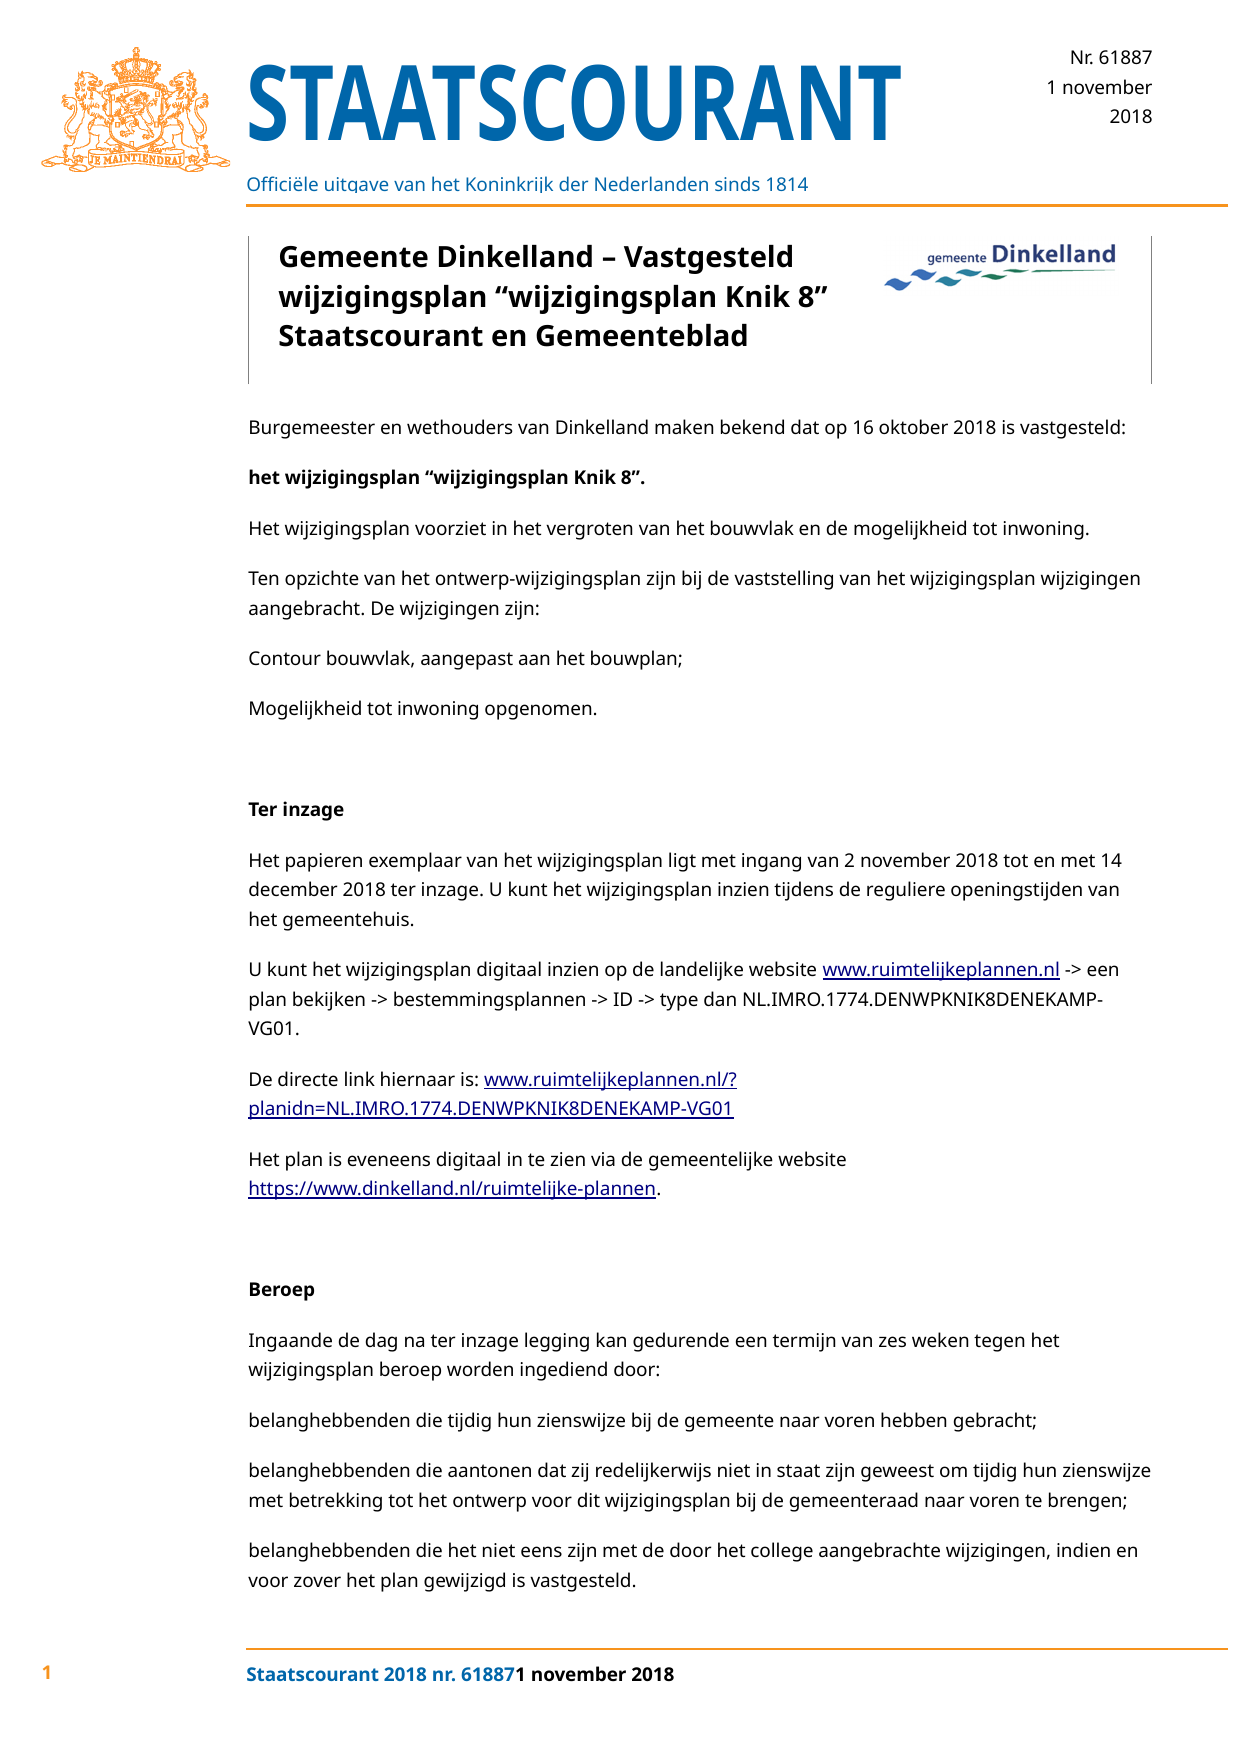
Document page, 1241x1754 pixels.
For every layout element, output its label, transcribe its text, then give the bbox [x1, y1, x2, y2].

text Ter inzage [248, 796, 1152, 822]
picture [882, 236, 1119, 296]
text Contour bouwvlak, aangepast aan het bouwplan; [248, 645, 1152, 671]
text belanghebbenden die tijdig hun zienswijze bij de gemeente naar voren hebben gebracht; [248, 1407, 1152, 1433]
table_header [850, 236, 1151, 384]
text De directe link hiernaar is: www.ruimtelijkeplannen.nl/?planidn=NL.IMRO.1774.DENWPKNIK8DENEKAMP-VG01 [248, 1066, 1152, 1121]
text Het plan is eveneens digitaal in te zien via de gemeentelijke website https://www.dinkelland.nl/ruimtelijke-plannen. [248, 1146, 1152, 1201]
picture [41, 47, 231, 172]
text Burgemeester en wethouders van Dinkelland maken bekend dat op 16 oktober 2018 is vastgesteld: [248, 414, 1152, 440]
text Het wijzigingsplan voorziet in het vergroten van het bouwvlak en de mogelijkheid tot inwoning. [248, 515, 1152, 541]
text het wijzigingsplan “wijzigingsplan Knik 8”. [248, 464, 1152, 490]
text belanghebbenden die aantonen dat zij redelijkerwijs niet in staat zijn geweest om tijdig hun zienswijze met betrekking tot het ontwerp voor dit wijzigingsplan bij de gemeenteraad naar voren te brengen; [248, 1457, 1152, 1513]
text belanghebbenden die het niet eens zijn met de door het college aangebrachte wijzigingen, indien en voor zover het plan gewijzigd is vastgesteld. [248, 1537, 1152, 1593]
text Ingaande de dag na ter inzage legging kan gedurende een termijn van zes weken tegen het wijzigingsplan beroep worden ingediend door: [248, 1327, 1152, 1382]
text Ten opzichte van het ontwerp-wijzigingsplan zijn bij de vaststelling van het wijzigingsplan wijzigingen aangebracht. De wijzigingen zijn: [248, 565, 1152, 621]
table_header Gemeente Dinkelland – Vastgesteld wijzigingsplan “wijzigingsplan Knik 8” Staatscourant en Gemeenteblad [249, 236, 850, 384]
text Beroep [248, 1276, 1152, 1302]
text Het papieren exemplaar van het wijzigingsplan ligt met ingang van 2 november 2018 tot en met 14 december 2018 ter inzage. U kunt het wijzigingsplan inzien tijdens de reguliere openingstijden van het gemeentehuis. [248, 847, 1152, 932]
text Mogelijkheid tot inwoning opgenomen. [248, 696, 1152, 721]
text U kunt het wijzigingsplan digitaal inzien op de landelijke website www.ruimtelijkeplannen.nl -> een plan bekijken -> bestemmingsplannen -> ID -> type dan NL.IMRO.1774.DENWPKNIK8DENEKAMP-VG01. [248, 956, 1152, 1041]
